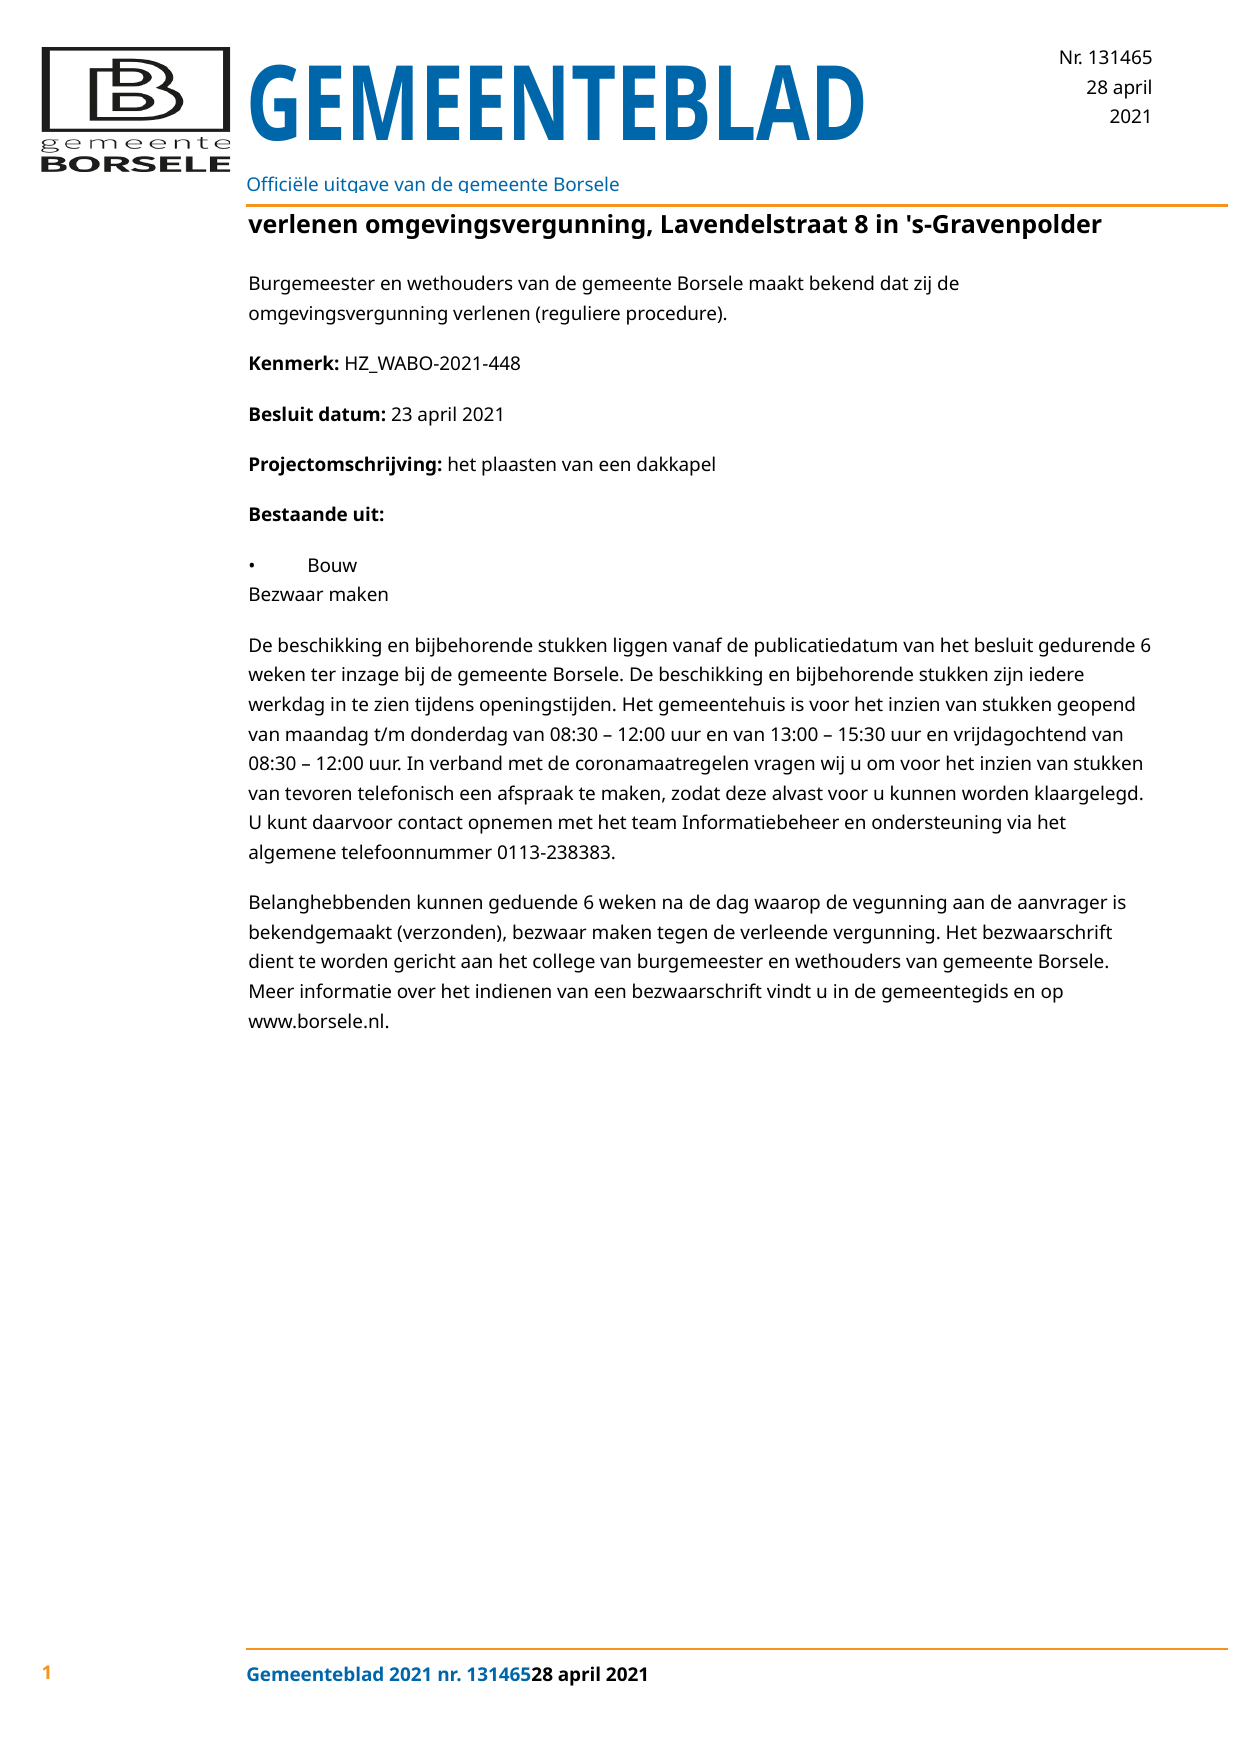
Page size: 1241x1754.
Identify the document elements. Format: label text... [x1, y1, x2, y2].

text verlenen omgevingsvergunning, Lavendelstraat 8 in 's-Gravenpolder [248, 207, 1152, 241]
text Besluit datum: 23 april 2021 [248, 401, 1152, 426]
text Projectomschrijving: het plaasten van een dakkapel [248, 451, 1152, 477]
list Bouw [248, 552, 1152, 578]
text Burgemeester en wethouders van de gemeente Borsele maakt bekend dat zij de omgevingsvergunning verlenen (reguliere procedure). [248, 270, 1152, 326]
text Bestaande uit: [248, 502, 1152, 527]
text Belanghebbenden kunnen geduende 6 weken na de dag waarop de vegunning aan de aanvrager is bekendgemaakt (verzonden), bezwaar maken tegen de verleende vergunning. Het bezwaarschrift dient te worden gericht aan het college van burgemeester en wethouders van gemeente Borsele. Meer informatie over het indienen van een bezwaarschrift vindt u in de gemeentegids en op www.borsele.nl. [248, 889, 1152, 1033]
text De beschikking en bijbehorende stukken liggen vanaf de publicatiedatum van het besluit gedurende 6 weken ter inzage bij de gemeente Borsele. De beschikking en bijbehorende stukken zijn iedere werkdag in te zien tijdens openingstijden. Het gemeentehuis is voor het inzien van stukken geopend van maandag t/m donderdag van 08:30 – 12:00 uur en van 13:00 – 15:30 uur en vrijdagochtend van 08:30 – 12:00 uur. In verband met de coronamaatregelen vragen wij u om voor het inzien van stukken van tevoren telefonisch een afspraak te maken, zodat deze alvast voor u kunnen worden klaargelegd. U kunt daarvoor contact opnemen met het team Informatiebeheer en ondersteuning via het algemene telefoonnummer 0113-238383. [248, 632, 1152, 865]
picture [41, 47, 231, 172]
text Bezwaar maken [248, 582, 1152, 607]
text Kenmerk: HZ_WABO-2021-448 [248, 350, 1152, 376]
